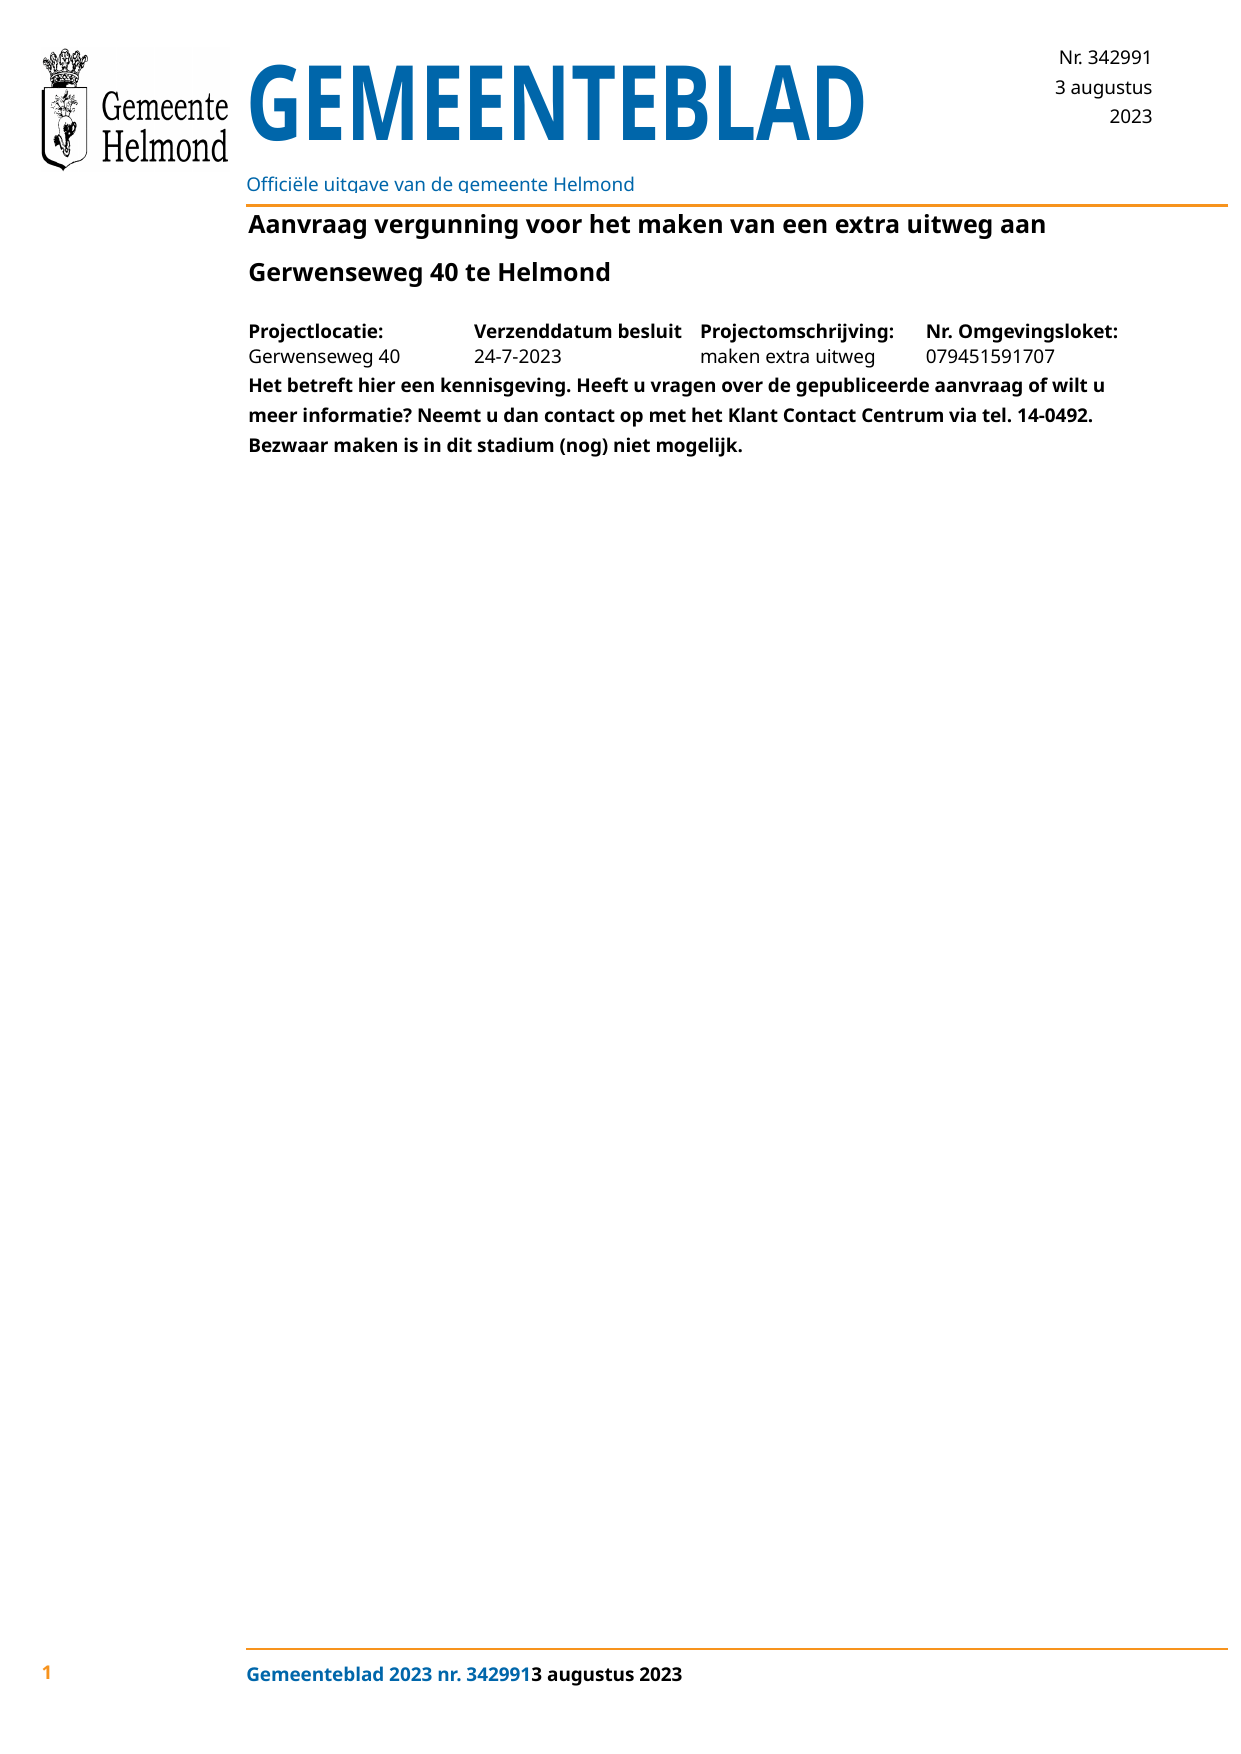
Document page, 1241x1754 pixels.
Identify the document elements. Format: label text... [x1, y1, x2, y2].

table_cell Gerwenseweg 40 [248, 344, 474, 369]
table_header Projectomschrijving: [700, 318, 926, 344]
picture [41, 47, 231, 172]
table_header Verzenddatum besluit [474, 318, 700, 344]
table_cell 079451591707 [926, 344, 1152, 369]
text Aanvraag vergunning voor het maken van een extra uitweg aan Gerwenseweg 40 te Helmond [248, 207, 1152, 288]
table_header Projectlocatie: [248, 318, 474, 344]
table_cell 24-7-2023 [474, 344, 700, 369]
table_cell maken extra uitweg [700, 344, 926, 369]
table_header Nr. Omgevingsloket: [926, 318, 1152, 344]
text Het betreft hier een kennisgeving. Heeft u vragen over de gepubliceerde aanvraag of wilt u meer informatie? Neemt u dan contact op met het Klant Contact Centrum via tel. 14-0492. Bezwaar maken is in dit stadium (nog) niet mogelijk. [248, 373, 1152, 458]
